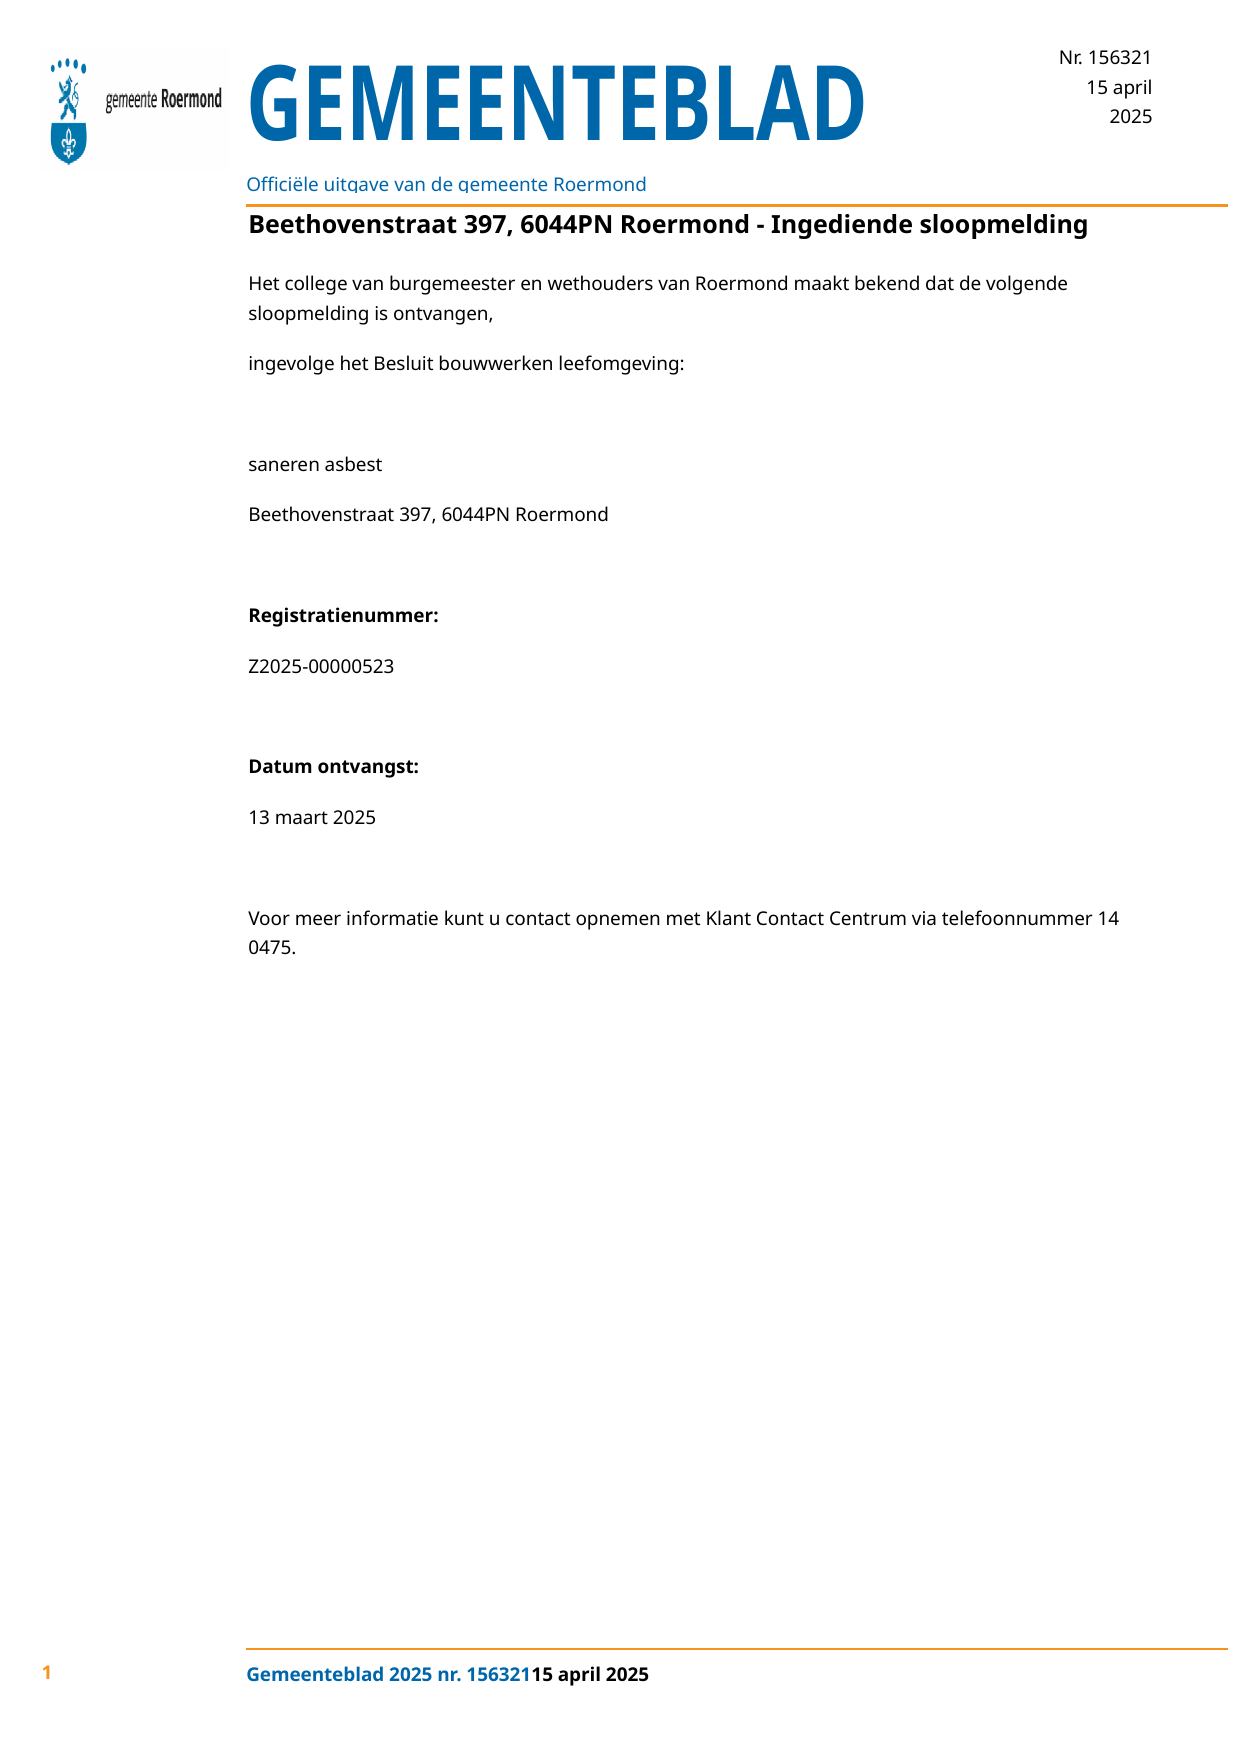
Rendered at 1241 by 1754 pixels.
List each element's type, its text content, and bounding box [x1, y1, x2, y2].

text ingevolge het Besluit bouwwerken leefomgeving: [248, 350, 1152, 376]
text Datum ontvangst: [248, 754, 1152, 779]
text Registratienummer: [248, 602, 1152, 628]
text 13 maart 2025 [248, 804, 1152, 830]
text Beethovenstraat 397, 6044PN Roermond - Ingediende sloopmelding [248, 207, 1152, 241]
text saneren asbest [248, 451, 1152, 477]
text Z2025-00000523 [248, 653, 1152, 678]
text Beethovenstraat 397, 6044PN Roermond [248, 502, 1152, 527]
picture [41, 47, 231, 172]
text Voor meer informatie kunt u contact opnemen met Klant Contact Centrum via telefoonnummer 14 0475. [248, 905, 1152, 960]
text Het college van burgemeester en wethouders van Roermond maakt bekend dat de volgende sloopmelding is ontvangen, [248, 270, 1152, 326]
